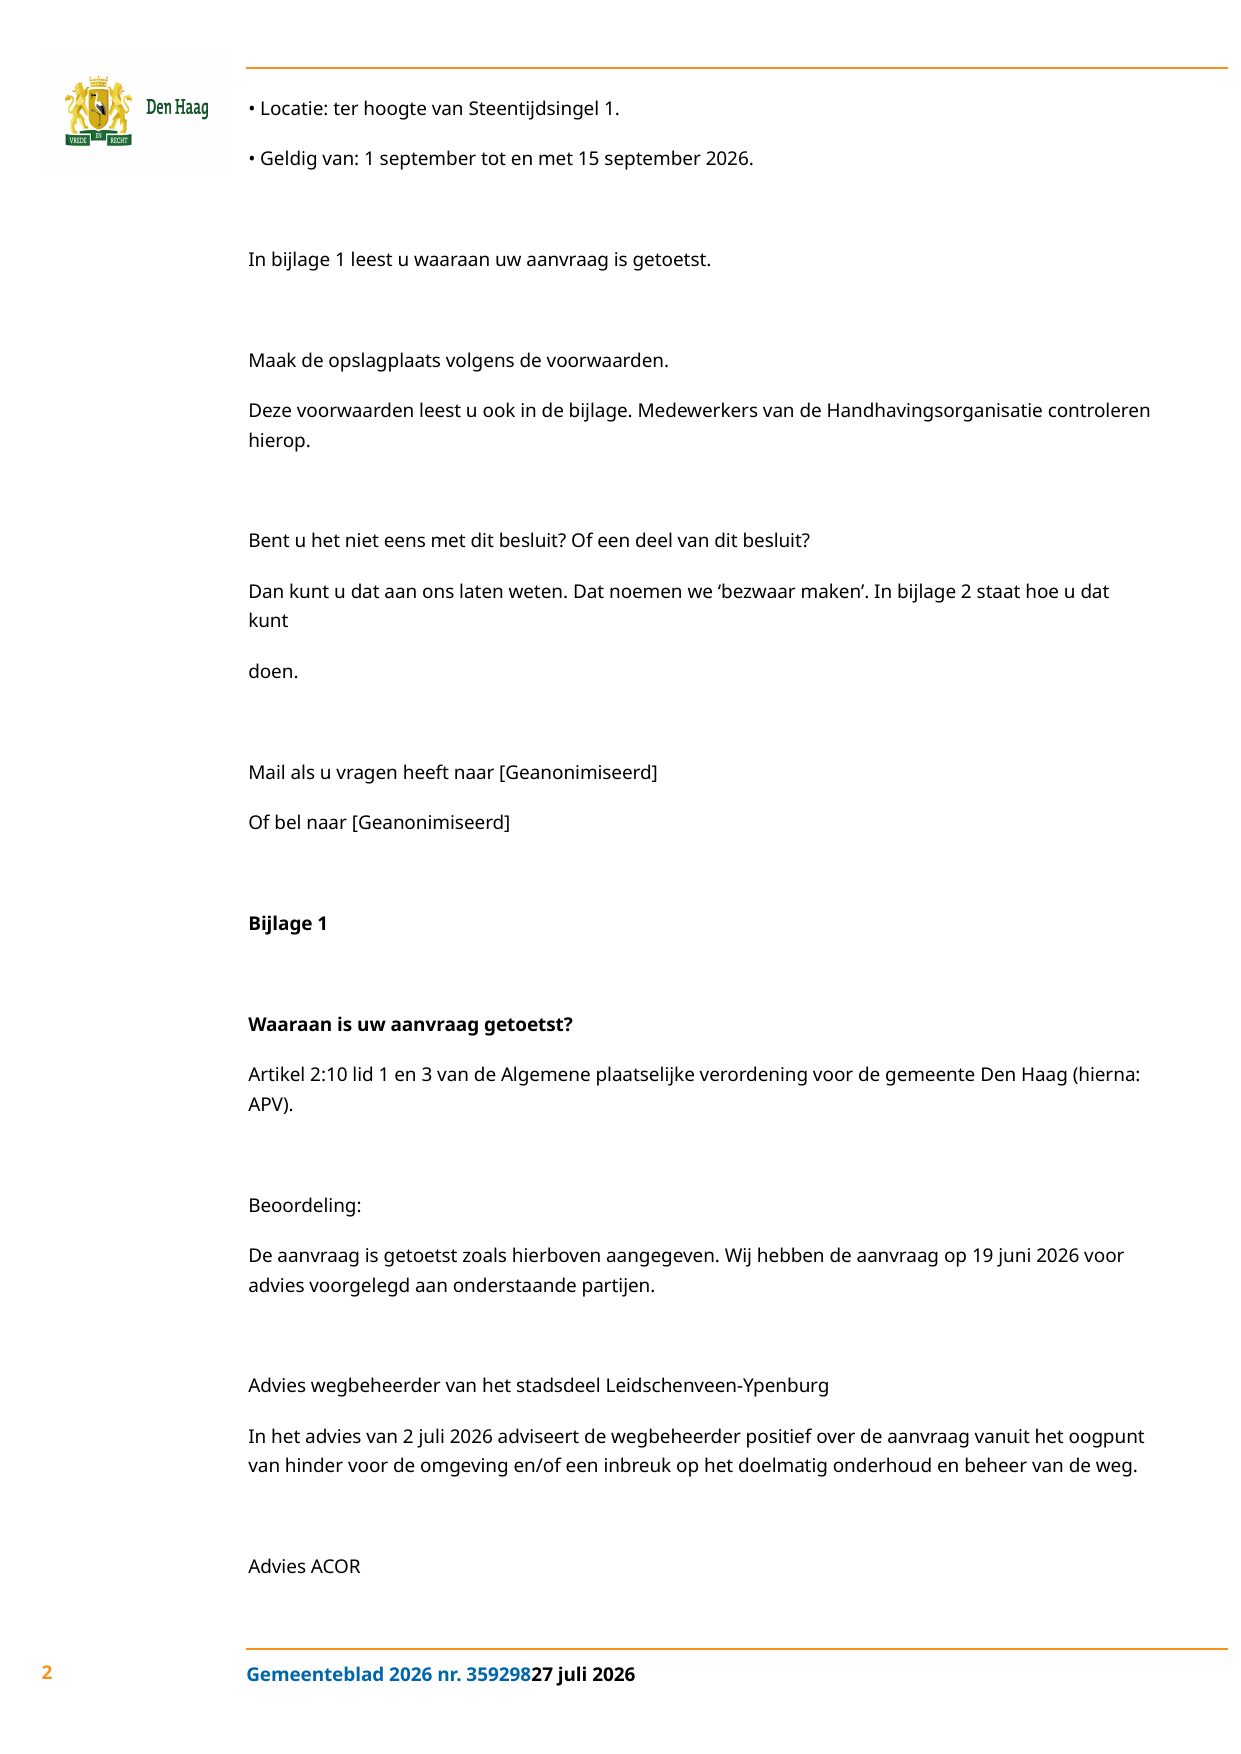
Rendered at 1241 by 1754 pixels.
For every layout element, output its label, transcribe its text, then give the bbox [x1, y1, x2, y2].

text Beoordeling: [248, 1192, 1152, 1218]
text De aanvraag is getoetst zoals hierboven aangegeven. Wij hebben de aanvraag op 19 juni 2026 voor advies voorgelegd aan onderstaande partijen. [248, 1242, 1152, 1298]
text • Locatie: ter hoogte van Steentijdsingel 1. [248, 95, 1152, 121]
text In het advies van 2 juli 2026 adviseert de wegbeheerder positief over de aanvraag vanuit het oogpunt van hinder voor de omgeving en/of een inbreuk op het doelmatig onderhoud en beheer van de weg. [248, 1423, 1152, 1478]
text Bent u het niet eens met dit besluit? Of een deel van dit besluit? [248, 528, 1152, 553]
text Mail als u vragen heeft naar [Geanonimiseerd] [248, 759, 1152, 785]
text Waaraan is uw aanvraag getoetst? [248, 1011, 1152, 1037]
text Bijlage 1 [248, 910, 1152, 936]
text Deze voorwaarden leest u ook in de bijlage. Medewerkers van de Handhavingsorganisatie controleren hierop. [248, 397, 1152, 453]
picture [41, 47, 231, 172]
text Maak de opslagplaats volgens de voorwaarden. [248, 347, 1152, 373]
text Dan kunt u dat aan ons laten weten. Dat noemen we ‘bezwaar maken’. In bijlage 2 staat hoe u dat kunt [248, 578, 1152, 633]
text Artikel 2:10 lid 1 en 3 van de Algemene plaatselijke verordening voor de gemeente Den Haag (hierna: APV). [248, 1061, 1152, 1117]
text In bijlage 1 leest u waaraan uw aanvraag is getoetst. [248, 246, 1152, 272]
text Advies ACOR [248, 1553, 1152, 1579]
text • Geldig van: 1 september tot en met 15 september 2026. [248, 145, 1152, 171]
text Of bel naar [Geanonimiseerd] [248, 809, 1152, 835]
text doen. [248, 658, 1152, 684]
text Advies wegbeheerder van het stadsdeel Leidschenveen-Ypenburg [248, 1373, 1152, 1398]
